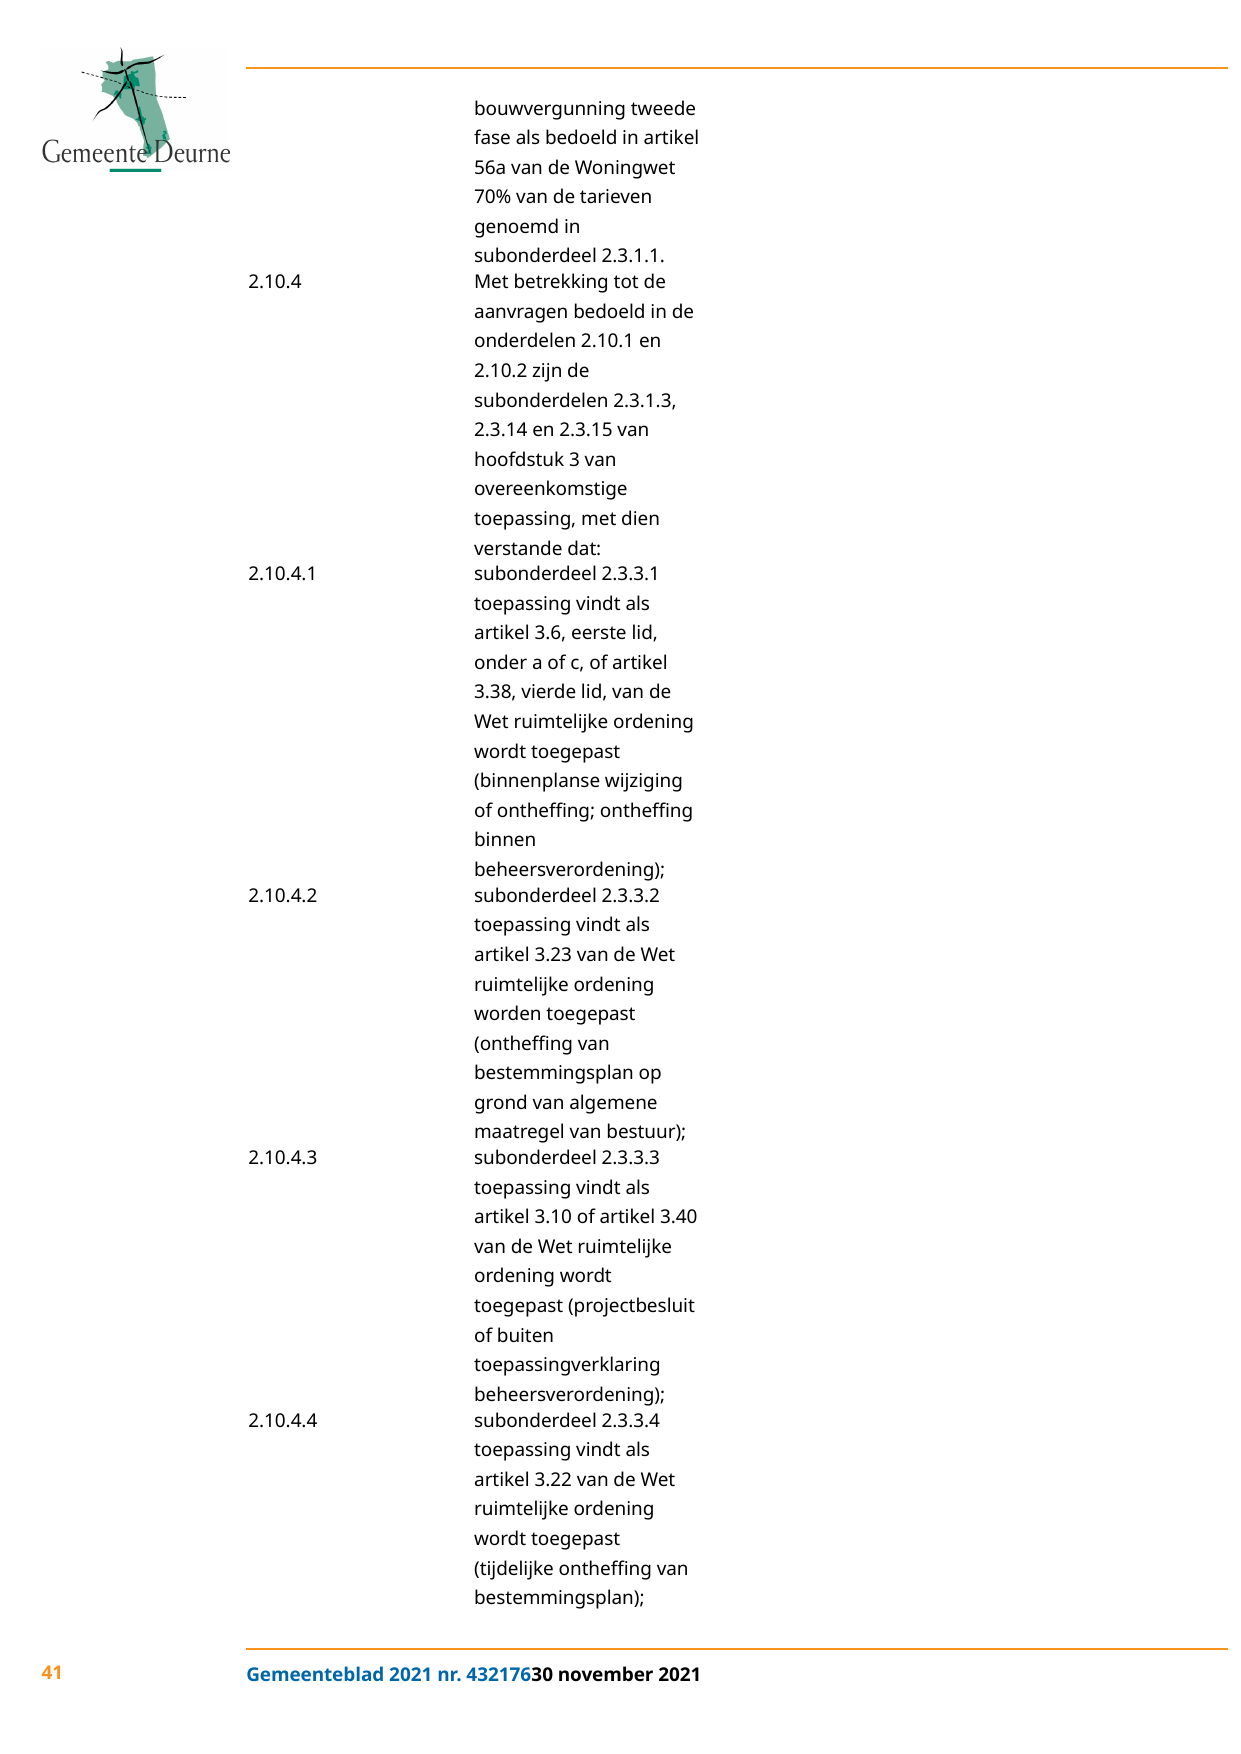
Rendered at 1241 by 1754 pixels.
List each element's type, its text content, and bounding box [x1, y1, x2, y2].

table_cell [926, 560, 1152, 882]
table_cell [700, 882, 926, 1144]
table_cell 2.10.4.3 [248, 1144, 474, 1407]
table_cell 2.10.4.4 [248, 1407, 474, 1610]
table_cell [700, 95, 926, 268]
picture [41, 47, 231, 172]
table_cell [700, 560, 926, 882]
table_cell [926, 95, 1152, 268]
table_cell [926, 882, 1152, 1144]
table_cell [700, 1144, 926, 1407]
table_cell subonderdeel 2.3.3.3 toepassing vindt als artikel 3.10 of artikel 3.40 van de Wet ruimtelijke ordening wordt toegepast (projectbesluit of buiten toepassingverklaring beheersverordening); [474, 1144, 700, 1407]
table_cell [700, 1407, 926, 1610]
table_cell [926, 1144, 1152, 1407]
table_cell 2.10.4.2 [248, 882, 474, 1144]
table_cell Met betrekking tot de aanvragen bedoeld in de onderdelen 2.10.1 en 2.10.2 zijn de subonderdelen 2.3.1.3, 2.3.14 en 2.3.15 van hoofdstuk 3 van overeenkomstige toepassing, met dien verstande dat: [474, 269, 700, 560]
table_cell [700, 269, 926, 560]
table_cell 2.10.4.1 [248, 560, 474, 882]
table_cell [926, 269, 1152, 560]
table_cell subonderdeel 2.3.3.2 toepassing vindt als artikel 3.23 van de Wet ruimtelijke ordening worden toegepast (ontheffing van bestemmingsplan op grond van algemene maatregel van bestuur); [474, 882, 700, 1144]
table_cell 2.10.4 [248, 269, 474, 560]
table_cell [248, 95, 474, 268]
table_cell [926, 1407, 1152, 1610]
table_cell subonderdeel 2.3.3.1 toepassing vindt als artikel 3.6, eerste lid, onder a of c, of artikel 3.38, vierde lid, van de Wet ruimtelijke ordening wordt toegepast (binnenplanse wijziging of ontheffing; ontheffing binnen beheersverordening); [474, 560, 700, 882]
table_cell bouwvergunning tweede fase als bedoeld in artikel 56a van de Woningwet 70% van de tarieven genoemd in subonderdeel 2.3.1.1. [474, 95, 700, 268]
table_cell subonderdeel 2.3.3.4 toepassing vindt als artikel 3.22 van de Wet ruimtelijke ordening wordt toegepast (tijdelijke ontheffing van bestemmingsplan); [474, 1407, 700, 1610]
